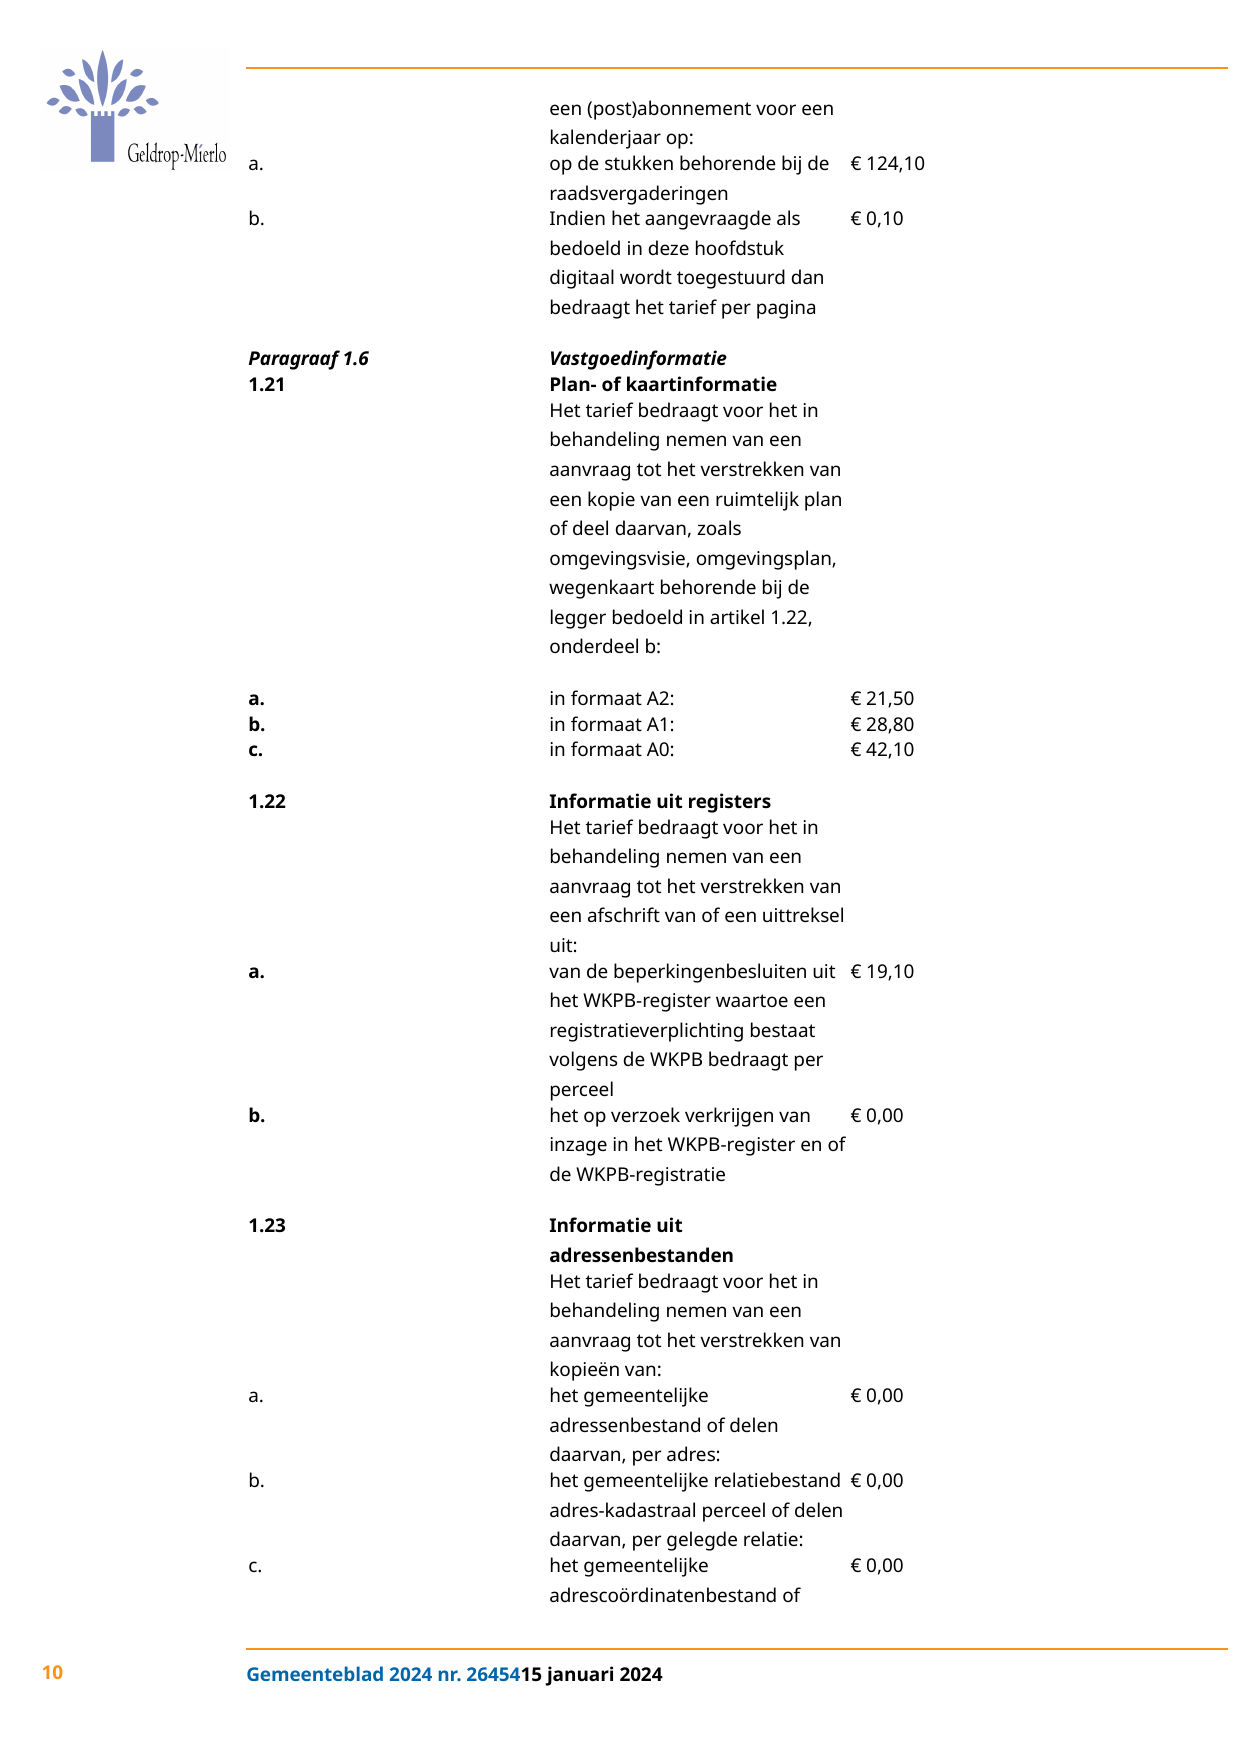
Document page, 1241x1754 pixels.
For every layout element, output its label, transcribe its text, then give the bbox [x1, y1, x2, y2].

table_cell € 124,10 [850, 150, 1152, 205]
table_cell [248, 95, 549, 150]
table_cell [248, 763, 549, 788]
table_cell op de stukken behorende bij de raadsvergaderingen [549, 150, 850, 205]
table_cell [248, 397, 549, 659]
table_cell [549, 320, 850, 346]
table_cell Vastgoedinformatie [549, 346, 850, 371]
table_cell [850, 788, 1152, 814]
table_cell b. [248, 1467, 549, 1552]
table_cell Plan- of kaartinformatie [549, 371, 850, 397]
table_cell € 19,10 [850, 958, 1152, 1102]
table_cell Het tarief bedraagt voor het in behandeling nemen van een aanvraag tot het verstrekken van een afschrift van of een uittreksel uit: [549, 814, 850, 958]
table_cell b. [248, 1102, 549, 1187]
table_cell c. [248, 1552, 549, 1607]
table_cell [549, 660, 850, 685]
table_cell 1.22 [248, 788, 549, 814]
table_cell b. [248, 711, 549, 737]
table_cell a. [248, 958, 549, 1102]
table_cell € 0,00 [850, 1102, 1152, 1187]
table_cell [850, 1268, 1152, 1382]
table_cell a. [248, 685, 549, 711]
picture [41, 47, 231, 172]
table_cell c. [248, 737, 549, 762]
table_cell € 0,00 [850, 1383, 1152, 1467]
table_cell b. [248, 205, 549, 320]
table_cell Het tarief bedraagt voor het in behandeling nemen van een aanvraag tot het verstrekken van een kopie van een ruimtelijk plan of deel daarvan, zoals omgevingsvisie, omgevingsplan, wegenkaart behorende bij de legger bedoeld in artikel 1.22, onderdeel b: [549, 397, 850, 659]
table_cell van de beperkingenbesluiten uit het WKPB-register waartoe een registratieverplichting bestaat volgens de WKPB bedraagt per perceel [549, 958, 850, 1102]
table_cell [248, 1268, 549, 1382]
table_cell 1.23 [248, 1213, 549, 1268]
table_cell [248, 814, 549, 958]
table_cell 1.21 [248, 371, 549, 397]
table_cell [248, 320, 549, 346]
table_cell [850, 95, 1152, 150]
table_cell a. [248, 1383, 549, 1467]
table_cell een (post)abonnement voor een kalenderjaar op: [549, 95, 850, 150]
table_cell [850, 1187, 1152, 1213]
table_cell [850, 320, 1152, 346]
table_cell € 0,00 [850, 1467, 1152, 1552]
table_cell in formaat A2: [549, 685, 850, 711]
table_cell [850, 814, 1152, 958]
table_cell € 21,50 [850, 685, 1152, 711]
table_cell € 28,80 [850, 711, 1152, 737]
table_cell € 42,10 [850, 737, 1152, 762]
table_cell [850, 397, 1152, 659]
table_cell [850, 763, 1152, 788]
table_cell in formaat A0: [549, 737, 850, 762]
table_cell [850, 346, 1152, 371]
table_cell Paragraaf 1.6 [248, 346, 549, 371]
table_cell [549, 1187, 850, 1213]
table_cell [850, 1213, 1152, 1268]
table_cell het gemeentelijke adrescoördinatenbestand of [549, 1552, 850, 1607]
table_cell Informatie uit registers [549, 788, 850, 814]
table_cell het gemeentelijke relatiebestand adres-kadastraal perceel of delen daarvan, per gelegde relatie: [549, 1467, 850, 1552]
table_cell [248, 660, 549, 685]
table_cell Indien het aangevraagde als bedoeld in deze hoofdstuk digitaal wordt toegestuurd dan bedraagt het tarief per pagina [549, 205, 850, 320]
table_cell Informatie uit adressenbestanden [549, 1213, 850, 1268]
table_cell [850, 371, 1152, 397]
table_cell a. [248, 150, 549, 205]
table_cell € 0,00 [850, 1552, 1152, 1607]
table_cell het gemeentelijke adressenbestand of delen daarvan, per adres: [549, 1383, 850, 1467]
table_cell [248, 1187, 549, 1213]
table_cell in formaat A1: [549, 711, 850, 737]
table_cell [850, 660, 1152, 685]
table_cell het op verzoek verkrijgen van inzage in het WKPB-register en of de WKPB-registratie [549, 1102, 850, 1187]
table_cell [549, 763, 850, 788]
table_cell € 0,10 [850, 205, 1152, 320]
table_cell Het tarief bedraagt voor het in behandeling nemen van een aanvraag tot het verstrekken van kopieën van: [549, 1268, 850, 1382]
